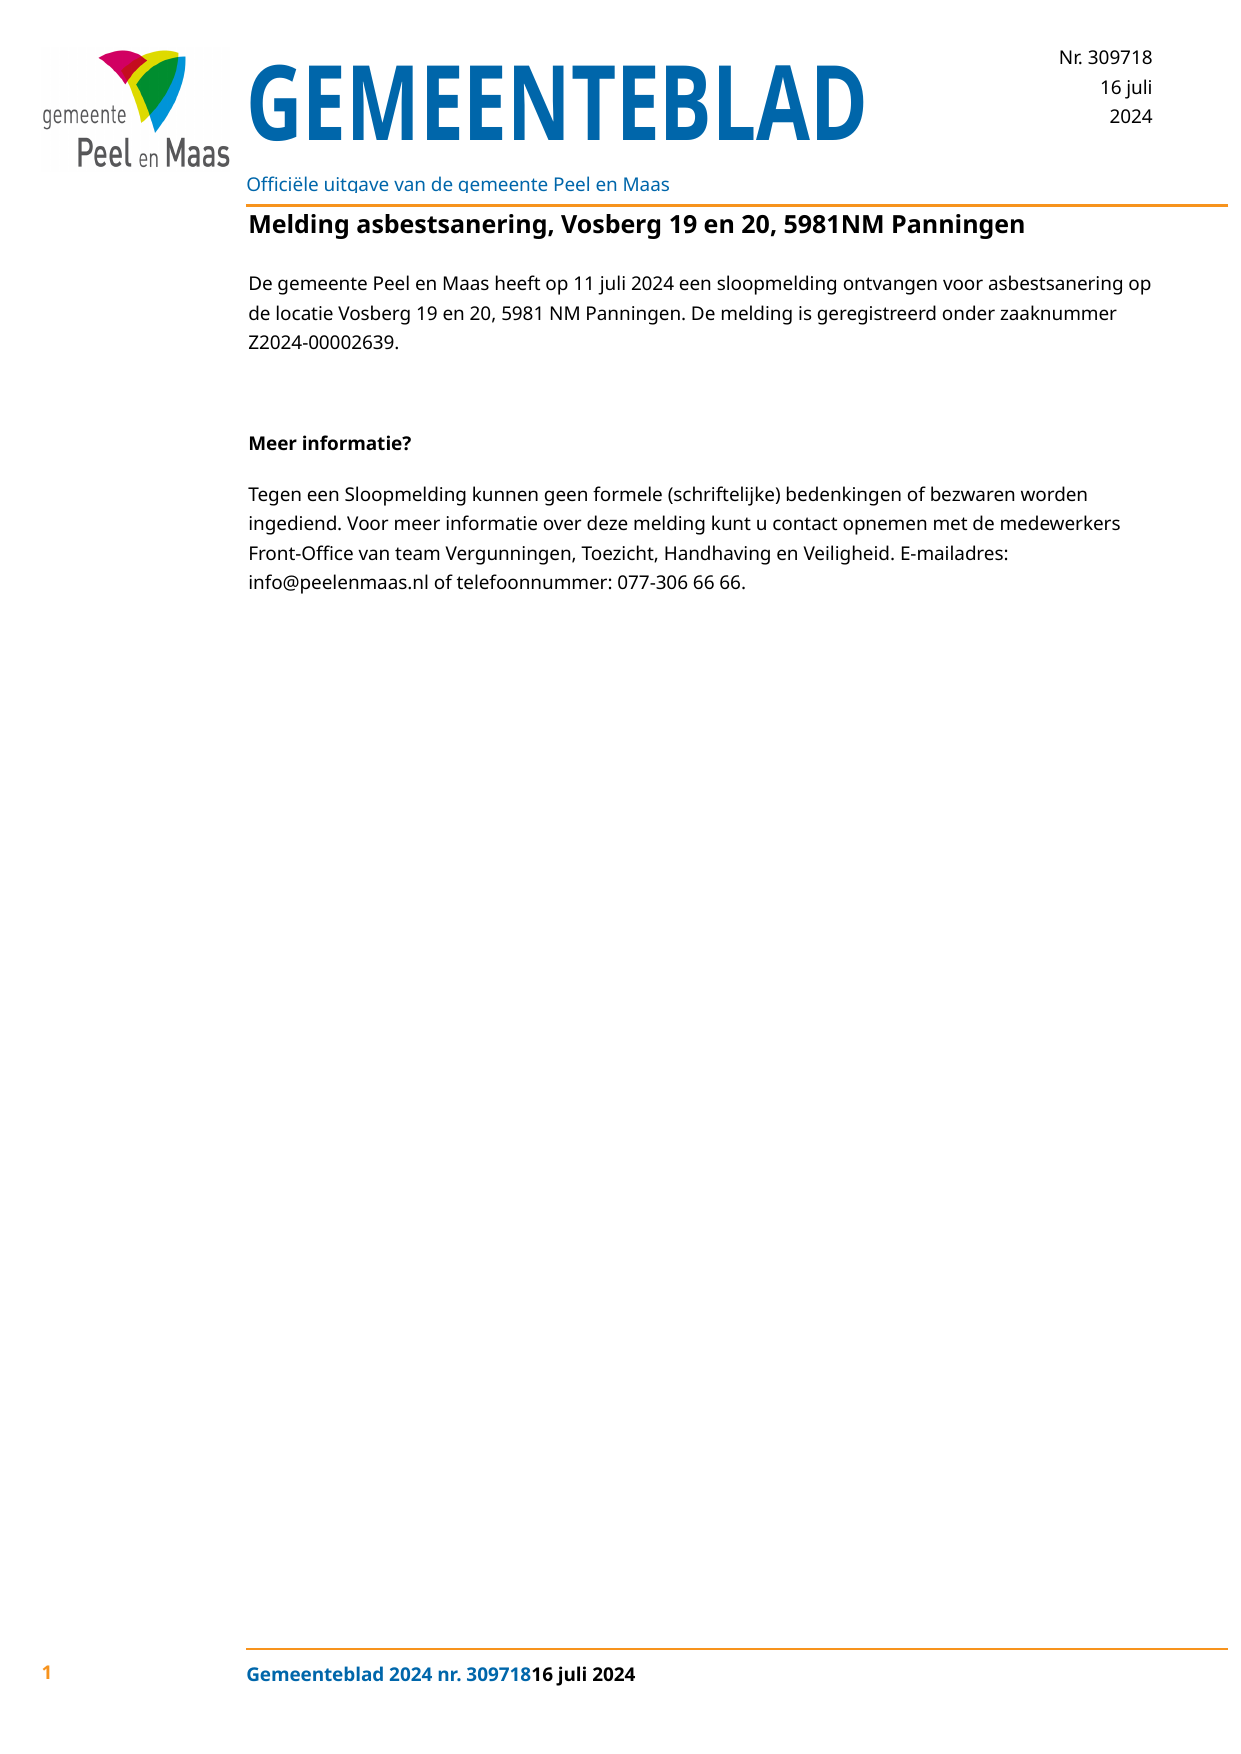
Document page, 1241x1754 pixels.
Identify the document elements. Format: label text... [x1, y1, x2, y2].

text Meer informatie? [248, 430, 1152, 456]
text De gemeente Peel en Maas heeft op 11 juli 2024 een sloopmelding ontvangen voor asbestsanering op de locatie Vosberg 19 en 20, 5981 NM Panningen. De melding is geregistreerd onder zaaknummer Z2024-00002639. [248, 270, 1152, 355]
picture [41, 47, 231, 172]
text Tegen een Sloopmelding kunnen geen formele (schriftelijke) bedenkingen of bezwaren worden ingediend. Voor meer informatie over deze melding kunt u contact opnemen met de medewerkers Front-Office van team Vergunningen, Toezicht, Handhaving en Veiligheid. E-mailadres: info@peelenmaas.nl of telefoonnummer: 077-306 66 66. [248, 481, 1152, 595]
text Melding asbestsanering, Vosberg 19 en 20, 5981NM Panningen [248, 207, 1152, 241]
